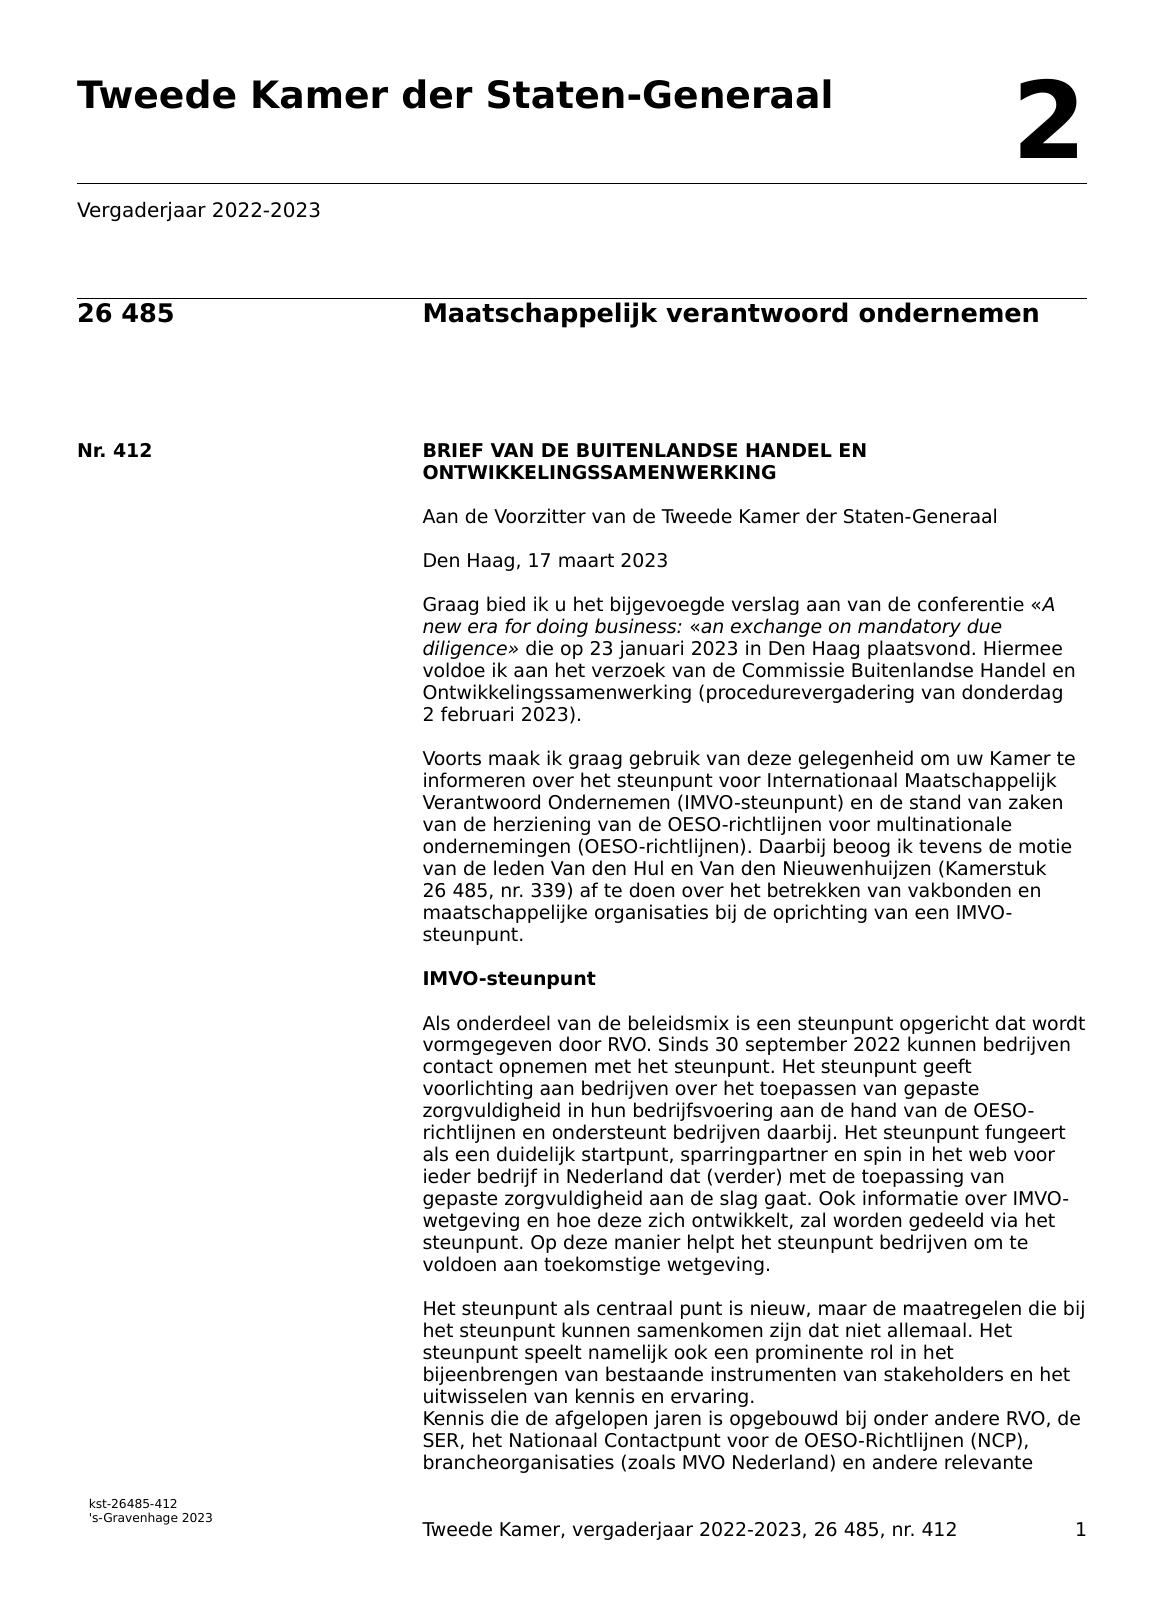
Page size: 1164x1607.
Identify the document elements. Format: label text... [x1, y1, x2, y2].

table_header Tweede Kamer der Staten-Generaal [77, 59, 886, 183]
text Den Haag, 17 maart 2023 [422, 550, 1087, 572]
text 's-Gravenhage 2023 [88, 1511, 323, 1525]
subtitle Nr. 412 BRIEF VAN DE BUITENLANDSE HANDEL EN ONTWIKKELINGSSAMENWERKING [77, 440, 1087, 484]
text Aan de Voorzitter van de Tweede Kamer der Staten-Generaal [422, 506, 1087, 528]
text Het steunpunt als centraal punt is nieuw, maar de maatregelen die bij het steunpunt kunnen samenkomen zijn dat niet allemaal. Het steunpunt speelt namelijk ook een prominente rol in het bijeenbrengen van bestaande instrumenten van stakeholders en het uitwisselen van kennis en ervaring. [422, 1298, 1087, 1408]
table_cell Vergaderjaar 2022-2023 [77, 184, 1087, 298]
text kst-26485-412 [88, 1497, 323, 1511]
text Kennis die de afgelopen jaren is opgebouwd bij onder andere RVO, de SER, het Nationaal Contactpunt voor de OESO-Richtlijnen (NCP), brancheorganisaties (zoals MVO Nederland) en andere relevante [422, 1408, 1087, 1474]
subtitle IMVO-steunpunt [422, 968, 1087, 990]
text Als onderdeel van de beleidsmix is een steunpunt opgericht dat wordt vormgegeven door RVO. Sinds 30 september 2022 kunnen bedrijven contact opnemen met het steunpunt. Het steunpunt geeft voorlichting aan bedrijven over het toepassen van gepaste zorgvuldigheid in hun bedrijfsvoering aan de hand van de OESO-richtlijnen en ondersteunt bedrijven daarbij. Het steunpunt fungeert als een duidelijk startpunt, sparringpartner en spin in het web voor ieder bedrijf in Nederland dat (verder) met de toepassing van gepaste zorgvuldigheid aan de slag gaat. Ook informatie over IMVO-wetgeving en hoe deze zich ontwikkelt, zal worden gedeeld via het steunpunt. Op deze manier helpt het steunpunt bedrijven om te voldoen aan toekomstige wetgeving. [422, 1012, 1087, 1276]
text Voorts maak ik graag gebruik van deze gelegenheid om uw Kamer te informeren over het steunpunt voor Internationaal Maatschappelijk Verantwoord Ondernemen (IMVO-steunpunt) en de stand van zaken van de herziening van de OESO-richtlijnen voor multinationale ondernemingen (OESO-richtlijnen). Daarbij beoog ik tevens de motie van de leden Van den Hul en Van den Nieuwenhuijzen (Kamerstuk 26 485, nr. 339) af te doen over het betrekken van vakbonden en maatschappelijke organisaties bij de oprichting van een IMVO-steunpunt. [422, 748, 1087, 946]
subtitle 26 485 Maatschappelijk verantwoord ondernemen [77, 299, 1087, 329]
table_header 2 [886, 59, 1087, 183]
text Graag bied ik u het bijgevoegde verslag aan van de conferentie «A new era for doing business: «an exchange on mandatory due diligence» die op 23 januari 2023 in Den Haag plaatsvond. Hiermee voldoe ik aan het verzoek van de Commissie Buitenlandse Handel en Ontwikkelingssamenwerking (procedurevergadering van donderdag 2 februari 2023). [422, 594, 1087, 726]
